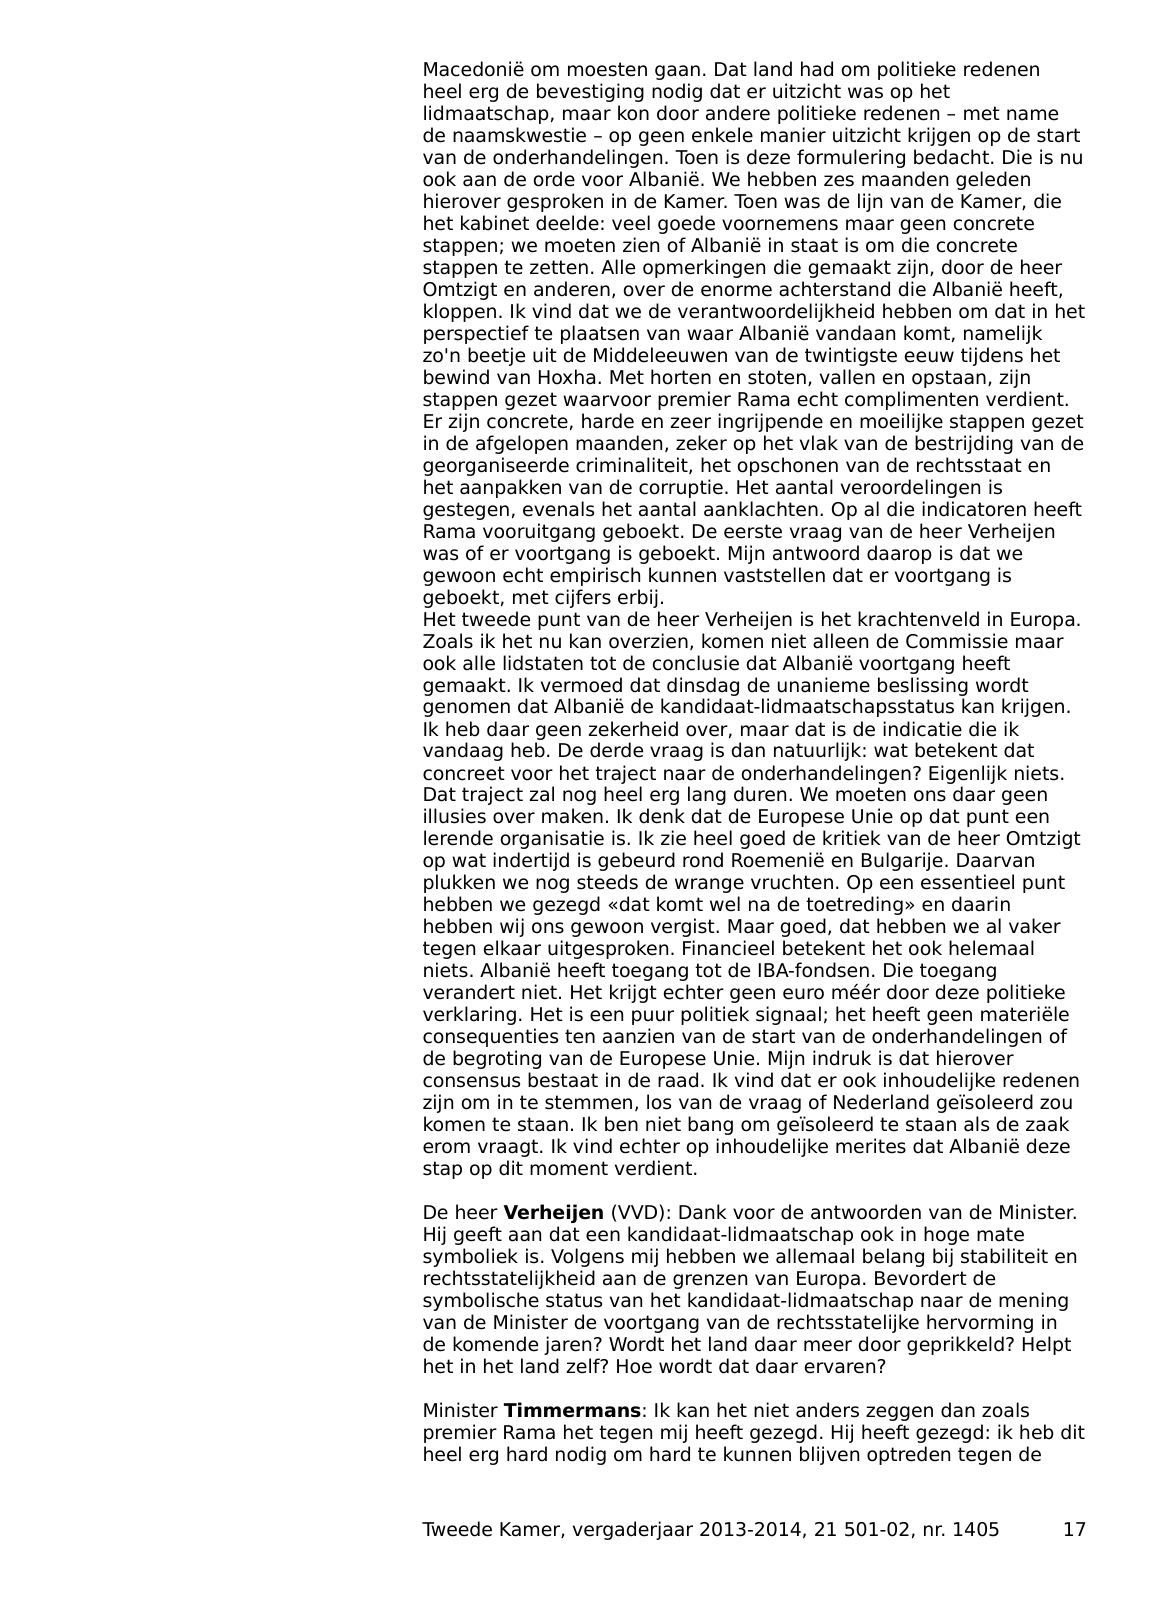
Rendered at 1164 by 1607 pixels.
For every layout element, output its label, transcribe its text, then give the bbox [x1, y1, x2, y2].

text Het tweede punt van de heer Verheijen is het krachtenveld in Europa. Zoals ik het nu kan overzien, komen niet alleen de Commissie maar ook alle lidstaten tot de conclusie dat Albanië voortgang heeft gemaakt. Ik vermoed dat dinsdag de unanieme beslissing wordt genomen dat Albanië de kandidaat-lidmaatschapsstatus kan krijgen. Ik heb daar geen zekerheid over, maar dat is de indicatie die ik vandaag heb. De derde vraag is dan natuurlijk: wat betekent dat concreet voor het traject naar de onderhandelingen? Eigenlijk niets. Dat traject zal nog heel erg lang duren. We moeten ons daar geen illusies over maken. Ik denk dat de Europese Unie op dat punt een lerende organisatie is. Ik zie heel goed de kritiek van de heer Omtzigt op wat indertijd is gebeurd rond Roemenië en Bulgarije. Daarvan plukken we nog steeds de wrange vruchten. Op een essentieel punt hebben we gezegd «dat komt wel na de toetreding» en daarin hebben wij ons gewoon vergist. Maar goed, dat hebben we al vaker tegen elkaar uitgesproken. Financieel betekent het ook helemaal niets. Albanië heeft toegang tot de IBA-fondsen. Die toegang verandert niet. Het krijgt echter geen euro méér door deze politieke verklaring. Het is een puur politiek signaal; het heeft geen materiële consequenties ten aanzien van de start van de onderhandelingen of de begroting van de Europese Unie. Mijn indruk is dat hierover consensus bestaat in de raad. Ik vind dat er ook inhoudelijke redenen zijn om in te stemmen, los van de vraag of Nederland geïsoleerd zou komen te staan. Ik ben niet bang om geïsoleerd te staan als de zaak erom vraagt. Ik vind echter op inhoudelijke merites dat Albanië deze stap op dit moment verdient. [422, 608, 1087, 1180]
text De heer Verheijen (VVD): Dank voor de antwoorden van de Minister. Hij geeft aan dat een kandidaat-lidmaatschap ook in hoge mate symboliek is. Volgens mij hebben we allemaal belang bij stabiliteit en rechtsstatelijkheid aan de grenzen van Europa. Bevordert de symbolische status van het kandidaat-lidmaatschap naar de mening van de Minister de voortgang van de rechtsstatelijke hervorming in de komende jaren? Wordt het land daar meer door geprikkeld? Helpt het in het land zelf? Hoe wordt dat daar ervaren? [422, 1202, 1087, 1378]
text Minister Timmermans: Ik kan het niet anders zeggen dan zoals premier Rama het tegen mij heeft gezegd. Hij heeft gezegd: ik heb dit heel erg hard nodig om hard te kunnen blijven optreden tegen de [422, 1400, 1087, 1466]
text Macedonië om moesten gaan. Dat land had om politieke redenen heel erg de bevestiging nodig dat er uitzicht was op het lidmaatschap, maar kon door andere politieke redenen – met name de naamskwestie – op geen enkele manier uitzicht krijgen op de start van de onderhandelingen. Toen is deze formulering bedacht. Die is nu ook aan de orde voor Albanië. We hebben zes maanden geleden hierover gesproken in de Kamer. Toen was de lijn van de Kamer, die het kabinet deelde: veel goede voornemens maar geen concrete stappen; we moeten zien of Albanië in staat is om die concrete stappen te zetten. Alle opmerkingen die gemaakt zijn, door de heer Omtzigt en anderen, over de enorme achterstand die Albanië heeft, kloppen. Ik vind dat we de verantwoordelijkheid hebben om dat in het perspectief te plaatsen van waar Albanië vandaan komt, namelijk zo'n beetje uit de Middeleeuwen van de twintigste eeuw tijdens het bewind van Hoxha. Met horten en stoten, vallen en opstaan, zijn stappen gezet waarvoor premier Rama echt complimenten verdient. Er zijn concrete, harde en zeer ingrijpende en moeilijke stappen gezet in de afgelopen maanden, zeker op het vlak van de bestrijding van de georganiseerde criminaliteit, het opschonen van de rechtsstaat en het aanpakken van de corruptie. Het aantal veroordelingen is gestegen, evenals het aantal aanklachten. Op al die indicatoren heeft Rama vooruitgang geboekt. De eerste vraag van de heer Verheijen was of er voortgang is geboekt. Mijn antwoord daarop is dat we gewoon echt empirisch kunnen vaststellen dat er voortgang is geboekt, met cijfers erbij. [422, 59, 1087, 608]
